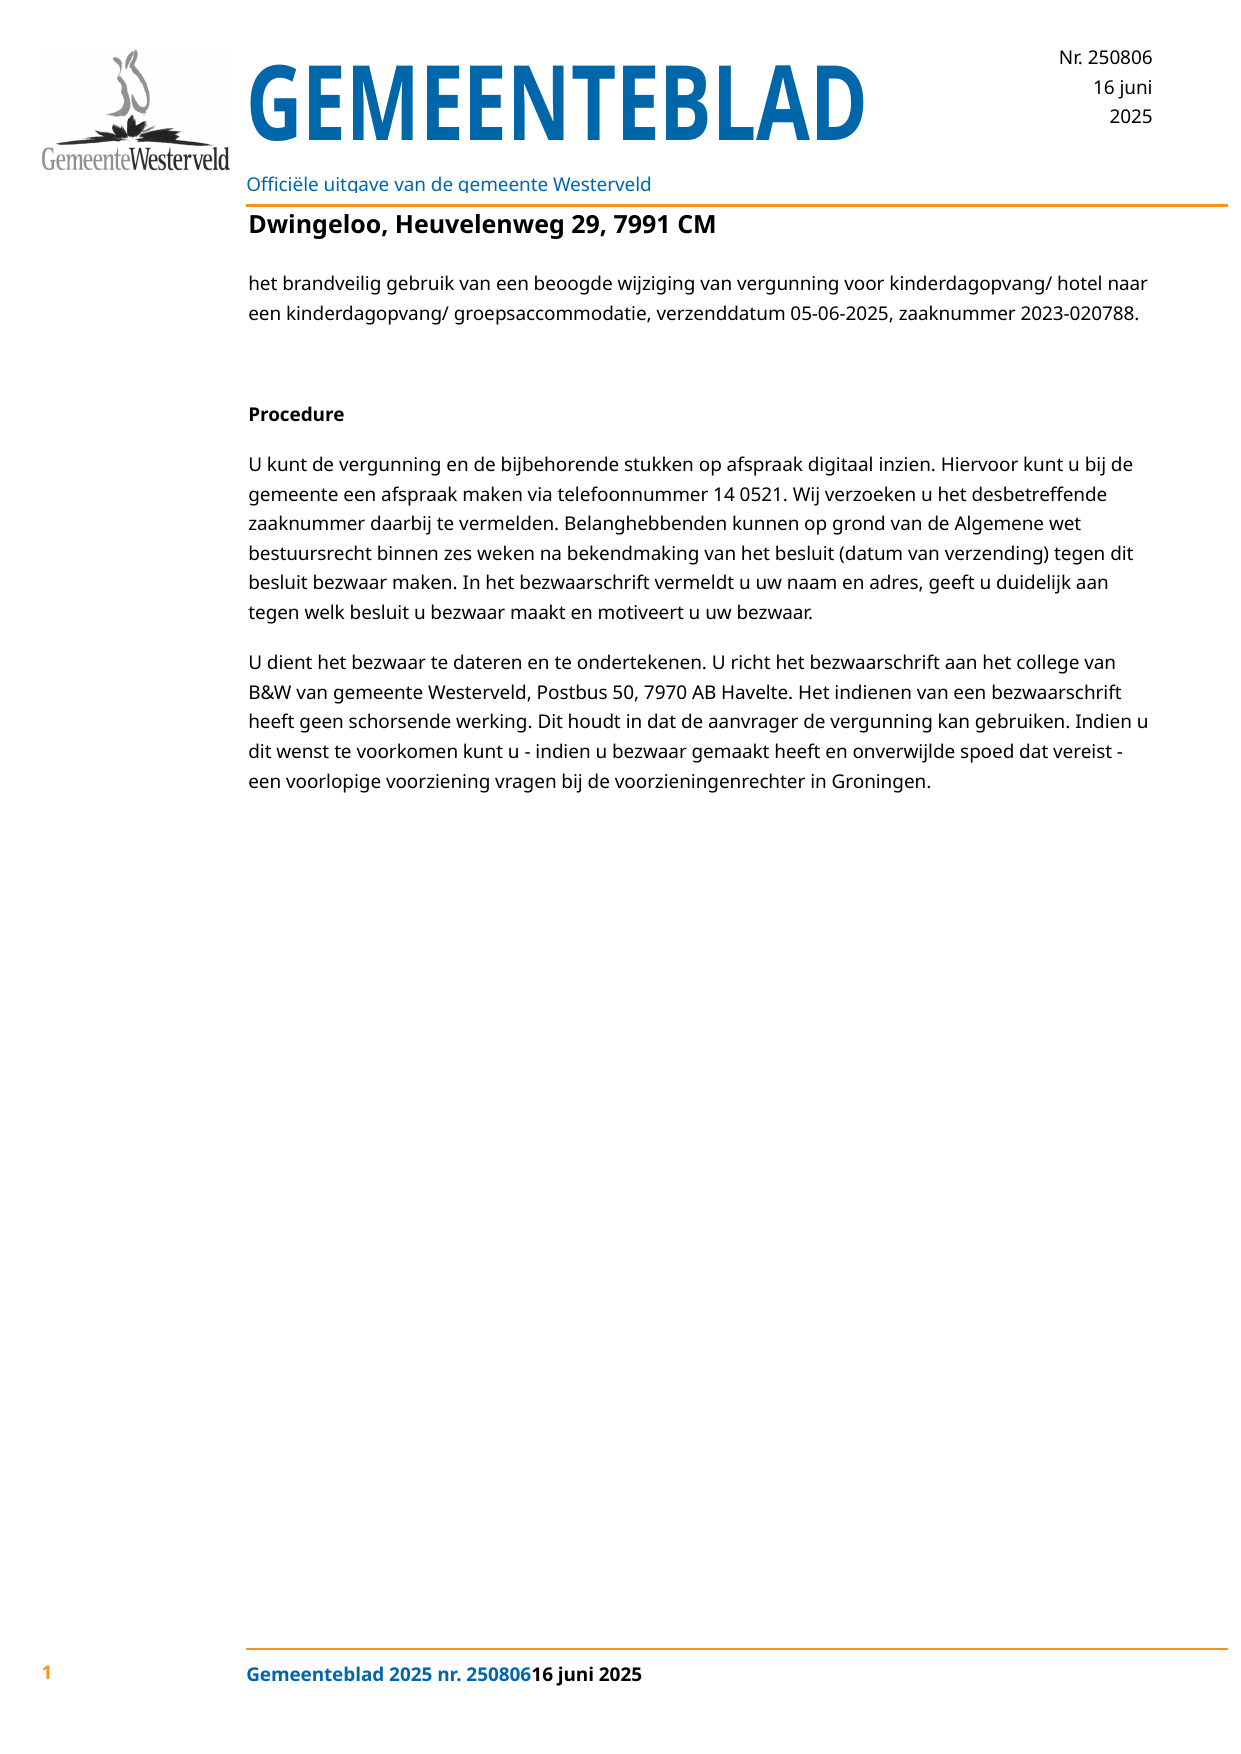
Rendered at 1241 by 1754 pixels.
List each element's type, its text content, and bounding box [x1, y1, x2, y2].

text Procedure [248, 401, 1152, 426]
text Dwingeloo, Heuvelenweg 29, 7991 CM [248, 207, 1152, 241]
text het brandveilig gebruik van een beoogde wijziging van vergunning voor kinderdagopvang/ hotel naar een kinderdagopvang/ groepsaccommodatie, verzenddatum 05-06-2025, zaaknummer 2023-020788. [248, 270, 1152, 326]
text U dient het bezwaar te dateren en te ondertekenen. U richt het bezwaarschrift aan het college van B&W van gemeente Westerveld, Postbus 50, 7970 AB Havelte. Het indienen van een bezwaarschrift heeft geen schorsende werking. Dit houdt in dat de aanvrager de vergunning kan gebruiken. Indien u dit wenst te voorkomen kunt u - indien u bezwaar gemaakt heeft en onverwijlde spoed dat vereist - een voorlopige voorziening vragen bij de voorzieningenrechter in Groningen. [248, 649, 1152, 793]
picture [41, 47, 231, 172]
text U kunt de vergunning en de bijbehorende stukken op afspraak digitaal inzien. Hiervoor kunt u bij de gemeente een afspraak maken via telefoonnummer 14 0521. Wij verzoeken u het desbetreffende zaaknummer daarbij te vermelden. Belanghebbenden kunnen op grond van de Algemene wet bestuursrecht binnen zes weken na bekendmaking van het besluit (datum van verzending) tegen dit besluit bezwaar maken. In het bezwaarschrift vermeldt u uw naam en adres, geeft u duidelijk aan tegen welk besluit u bezwaar maakt en motiveert u uw bezwaar. [248, 451, 1152, 625]
